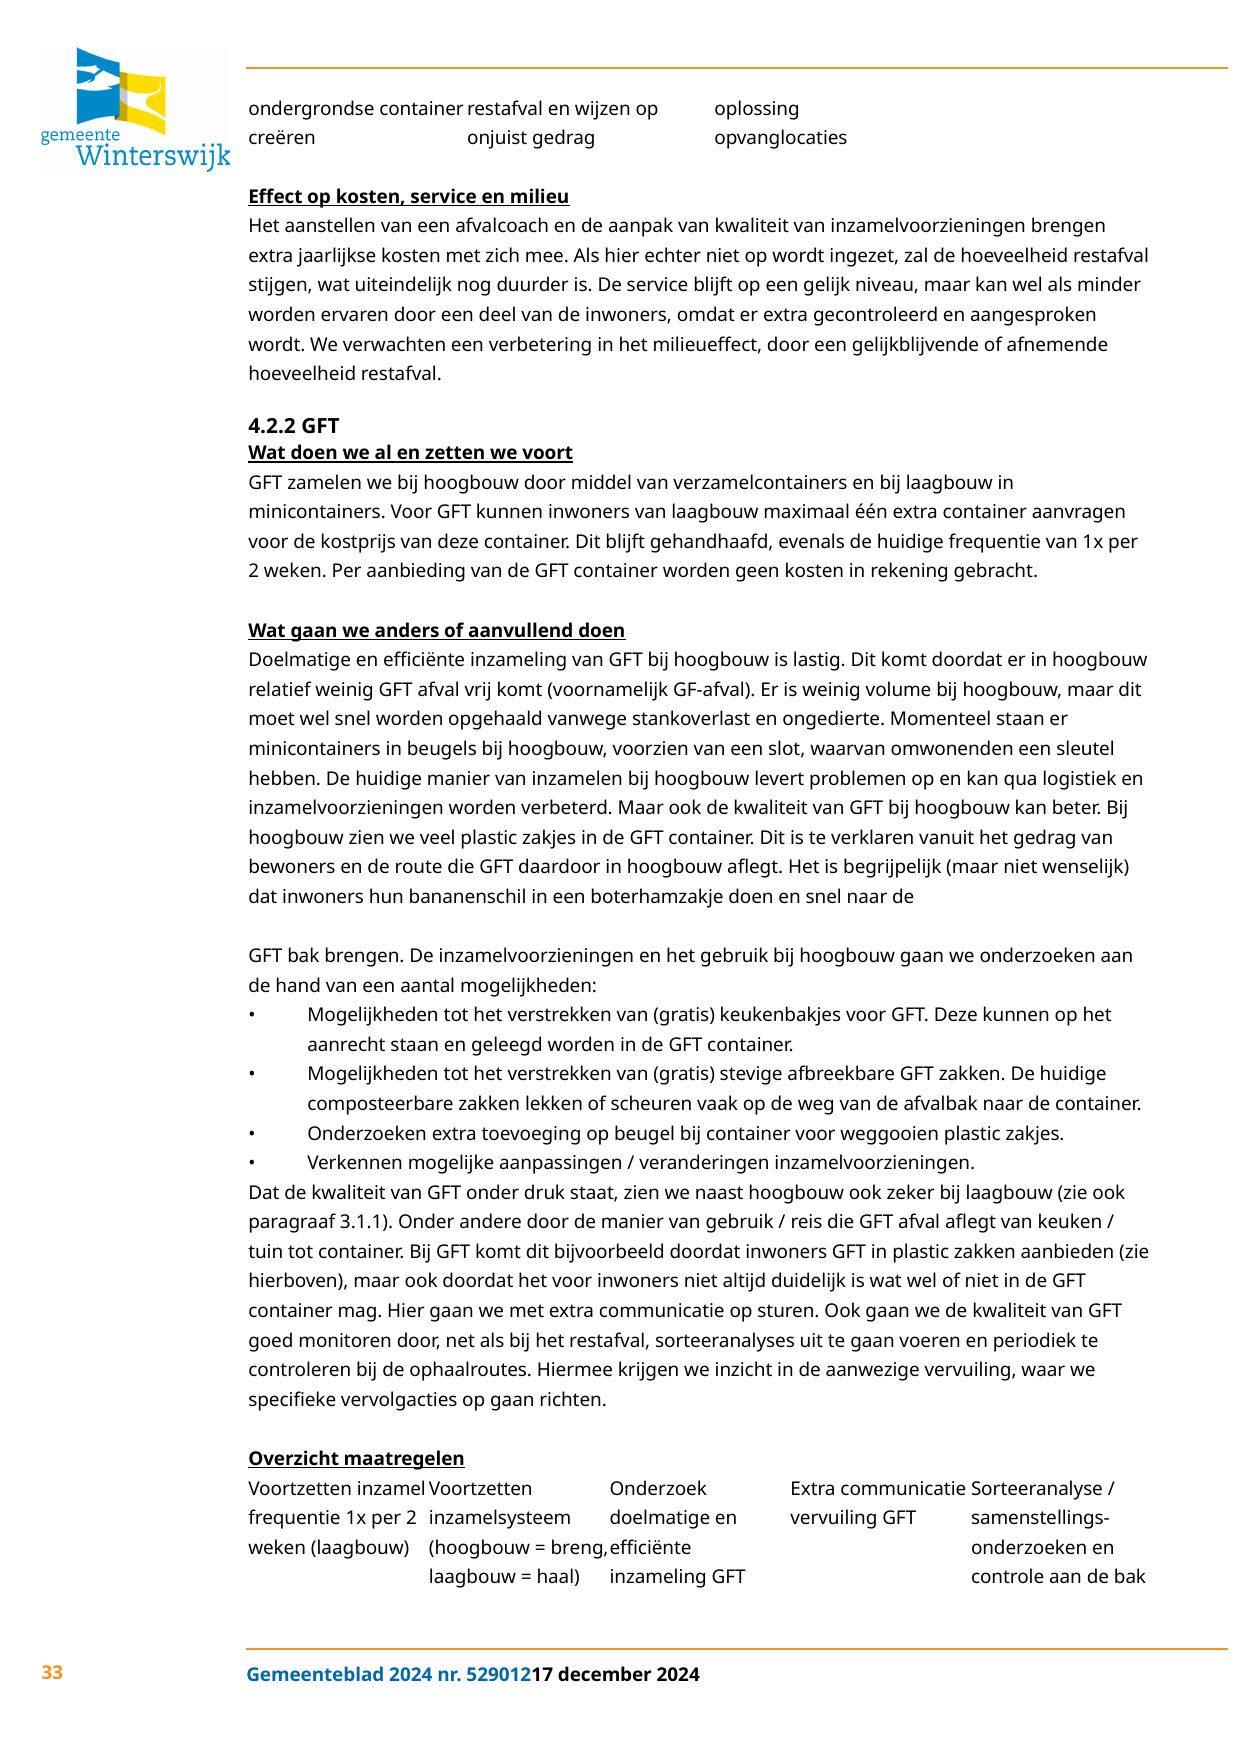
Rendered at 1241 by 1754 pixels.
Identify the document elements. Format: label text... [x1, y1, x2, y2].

table_header Extra communicatie vervuiling GFT [790, 1475, 971, 1589]
table_header Sorteeranalyse / samenstellings- onderzoeken en controle aan de bak [971, 1475, 1152, 1589]
text Dat de kwaliteit van GFT onder druk staat, zien we naast hoogbouw ook zeker bij laagbouw (zie ook paragraaf 3.1.1). Onder andere door de manier van gebruik / reis die GFT afval aflegt van keuken / tuin tot container. Bij GFT komt dit bijvoorbeeld doordat inwoners GFT in plastic zakken aanbieden (zie hierboven), maar ook doordat het voor inwoners niet altijd duidelijk is wat wel of niet in de GFT container mag. Hier gaan we met extra communicatie op sturen. Ook gaan we de kwaliteit van GFT goed monitoren door, net als bij het restafval, sorteeranalyses uit te gaan voeren en periodiek te controleren bij de ophaalroutes. Hiermee krijgen we inzicht in de aanwezige vervuiling, waar we specifieke vervolgacties op gaan richten. [248, 1179, 1152, 1412]
list Mogelijkheden tot het verstrekken van (gratis) stevige afbreekbare GFT zakken. De huidige composteerbare zakken lekken of scheuren vaak op de weg van de afvalbak naar de container. [248, 1061, 1152, 1116]
text Wat gaan we anders of aanvullend doen [248, 617, 1152, 642]
list Onderzoeken extra toevoeging op beugel bij container voor weggooien plastic zakjes. [248, 1120, 1152, 1145]
picture [225, 153, 231, 162]
text GFT bak brengen. De inzamelvoorzieningen en het gebruik bij hoogbouw gaan we onderzoeken aan de hand van een aantal mogelijkheden: [248, 942, 1152, 997]
table_header Voortzetten inzamel frequentie 1x per 2 weken (laagbouw) [248, 1475, 429, 1589]
list Verkennen mogelijke aanpassingen / veranderingen inzamelvoorzieningen. [248, 1149, 1152, 1175]
text Doelmatige en efficiënte inzameling van GFT bij hoogbouw is lastig. Dit komt doordat er in hoogbouw relatief weinig GFT afval vrij komt (voornamelijk GF-afval). Er is weinig volume bij hoogbouw, maar dit moet wel snel worden opgehaald vanwege stankoverlast en ongedierte. Momenteel staan er minicontainers in beugels bij hoogbouw, voorzien van een slot, waarvan omwonenden een sleutel hebben. De huidige manier van inzamelen bij hoogbouw levert problemen op en kan qua logistiek en inzamelvoorzieningen worden verbeterd. Maar ook de kwaliteit van GFT bij hoogbouw kan beter. Bij hoogbouw zien we veel plastic zakjes in de GFT container. Dit is te verklaren vanuit het gedrag van bewoners en de route die GFT daardoor in hoogbouw aflegt. Het is begrijpelijk (maar niet wenselijk) dat inwoners hun bananenschil in een boterhamzakje doen en snel naar de [248, 646, 1152, 909]
table_header Onderzoek doelmatige en efficiënte inzameling GFT [609, 1475, 790, 1589]
text Wat doen we al en zetten we voort [248, 439, 1152, 465]
picture [41, 47, 231, 172]
table_cell ondergrondse container creëren [248, 95, 467, 150]
table_cell restafval en wijzen op onjuist gedrag [467, 95, 714, 150]
text 4.2.2 GFT [248, 411, 1152, 439]
table_cell oplossing opvanglocaties [714, 95, 933, 150]
list Mogelijkheden tot het verstrekken van (gratis) keukenbakjes voor GFT. Deze kunnen op het aanrecht staan en geleegd worden in de GFT container. [248, 1001, 1152, 1057]
text Overzicht maatregelen [248, 1445, 1152, 1471]
table_cell [933, 95, 1152, 150]
table_header Voortzetten inzamelsysteem (hoogbouw = breng, laagbouw = haal) [429, 1475, 609, 1589]
text Effect op kosten, service en milieu [248, 183, 1152, 209]
text Het aanstellen van een afvalcoach en de aanpak van kwaliteit van inzamelvoorzieningen brengen extra jaarlijkse kosten met zich mee. Als hier echter niet op wordt ingezet, zal de hoeveelheid restafval stijgen, wat uiteindelijk nog duurder is. De service blijft op een gelijk niveau, maar kan wel als minder worden ervaren door een deel van de inwoners, omdat er extra gecontroleerd en aangesproken wordt. We verwachten een verbetering in het milieueffect, door een gelijkblijvende of afnemende hoeveelheid restafval. [248, 212, 1152, 386]
text GFT zamelen we bij hoogbouw door middel van verzamelcontainers en bij laagbouw in minicontainers. Voor GFT kunnen inwoners van laagbouw maximaal één extra container aanvragen voor de kostprijs van deze container. Dit blijft gehandhaafd, evenals de huidige frequentie van 1x per 2 weken. Per aanbieding van de GFT container worden geen kosten in rekening gebracht. [248, 469, 1152, 583]
